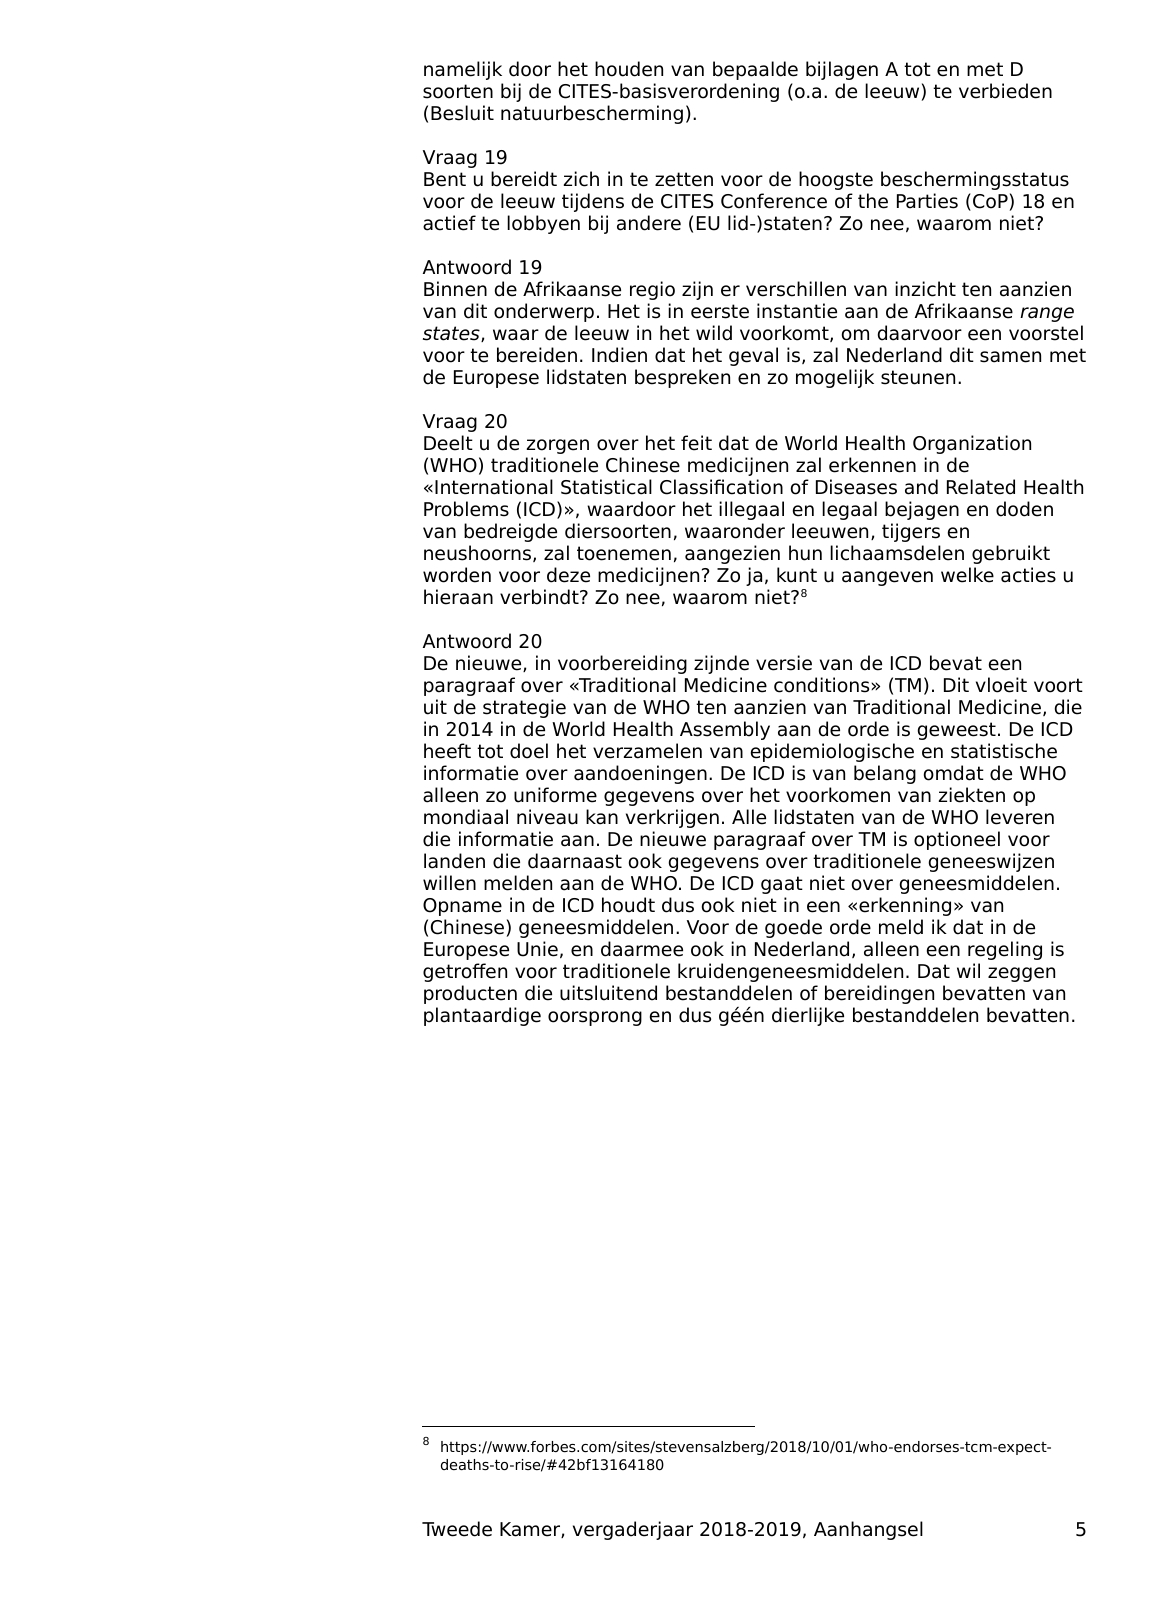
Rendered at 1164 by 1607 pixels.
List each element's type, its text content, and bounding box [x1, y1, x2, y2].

text Bent u bereidt zich in te zetten voor de hoogste beschermingsstatus voor de leeuw tijdens de CITES Conference of the Parties (CoP) 18 en actief te lobbyen bij andere (EU lid-)staten? Zo nee, waarom niet? [422, 169, 1087, 235]
text Vraag 19 [422, 147, 1087, 169]
text De nieuwe, in voorbereiding zijnde versie van de ICD bevat een paragraaf over «Traditional Medicine conditions» (TM). Dit vloeit voort uit de strategie van de WHO ten aanzien van Traditional Medicine, die in 2014 in de World Health Assembly aan de orde is geweest. De ICD heeft tot doel het verzamelen van epidemiologische en statistische informatie over aandoeningen. De ICD is van belang omdat de WHO alleen zo uniforme gegevens over het voorkomen van ziekten op mondiaal niveau kan verkrijgen. Alle lidstaten van de WHO leveren die informatie aan. De nieuwe paragraaf over TM is optioneel voor landen die daarnaast ook gegevens over traditionele geneeswijzen willen melden aan de WHO. De ICD gaat niet over geneesmiddelen. Opname in de ICD houdt dus ook niet in een «erkenning» van (Chinese) geneesmiddelen. Voor de goede orde meld ik dat in de Europese Unie, en daarmee ook in Nederland, alleen een regeling is getroffen voor traditionele kruidengeneesmiddelen. Dat wil zeggen producten die uitsluitend bestanddelen of bereidingen bevatten van plantaardige oorsprong en dus géén dierlijke bestanddelen bevatten. [422, 653, 1087, 1027]
text https://www.forbes.com/sites/stevensalzberg/2018/10/01/who-endorses-tcm-expect-deaths-to-rise/#42bf13164180 [422, 1435, 1087, 1474]
text Antwoord 20 [422, 631, 1087, 653]
text Vraag 20 [422, 411, 1087, 433]
text Binnen de Afrikaanse regio zijn er verschillen van inzicht ten aanzien van dit onderwerp. Het is in eerste instantie aan de Afrikaanse range states, waar de leeuw in het wild voorkomt, om daarvoor een voorstel voor te bereiden. Indien dat het geval is, zal Nederland dit samen met de Europese lidstaten bespreken en zo mogelijk steunen. [422, 279, 1087, 389]
text Deelt u de zorgen over het feit dat de World Health Organization (WHO) traditionele Chinese medicijnen zal erkennen in de «International Statistical Classification of Diseases and Related Health Problems (ICD)», waardoor het illegaal en legaal bejagen en doden van bedreigde diersoorten, waaronder leeuwen, tijgers en neushoorns, zal toenemen, aangezien hun lichaamsdelen gebruikt worden voor deze medicijnen? Zo ja, kunt u aangeven welke acties u hieraan verbindt? Zo nee, waarom niet? [422, 433, 1087, 609]
text Antwoord 19 [422, 257, 1087, 279]
text namelijk door het houden van bepaalde bijlagen A tot en met D soorten bij de CITES-basisverordening (o.a. de leeuw) te verbieden (Besluit natuurbescherming). [422, 59, 1087, 125]
